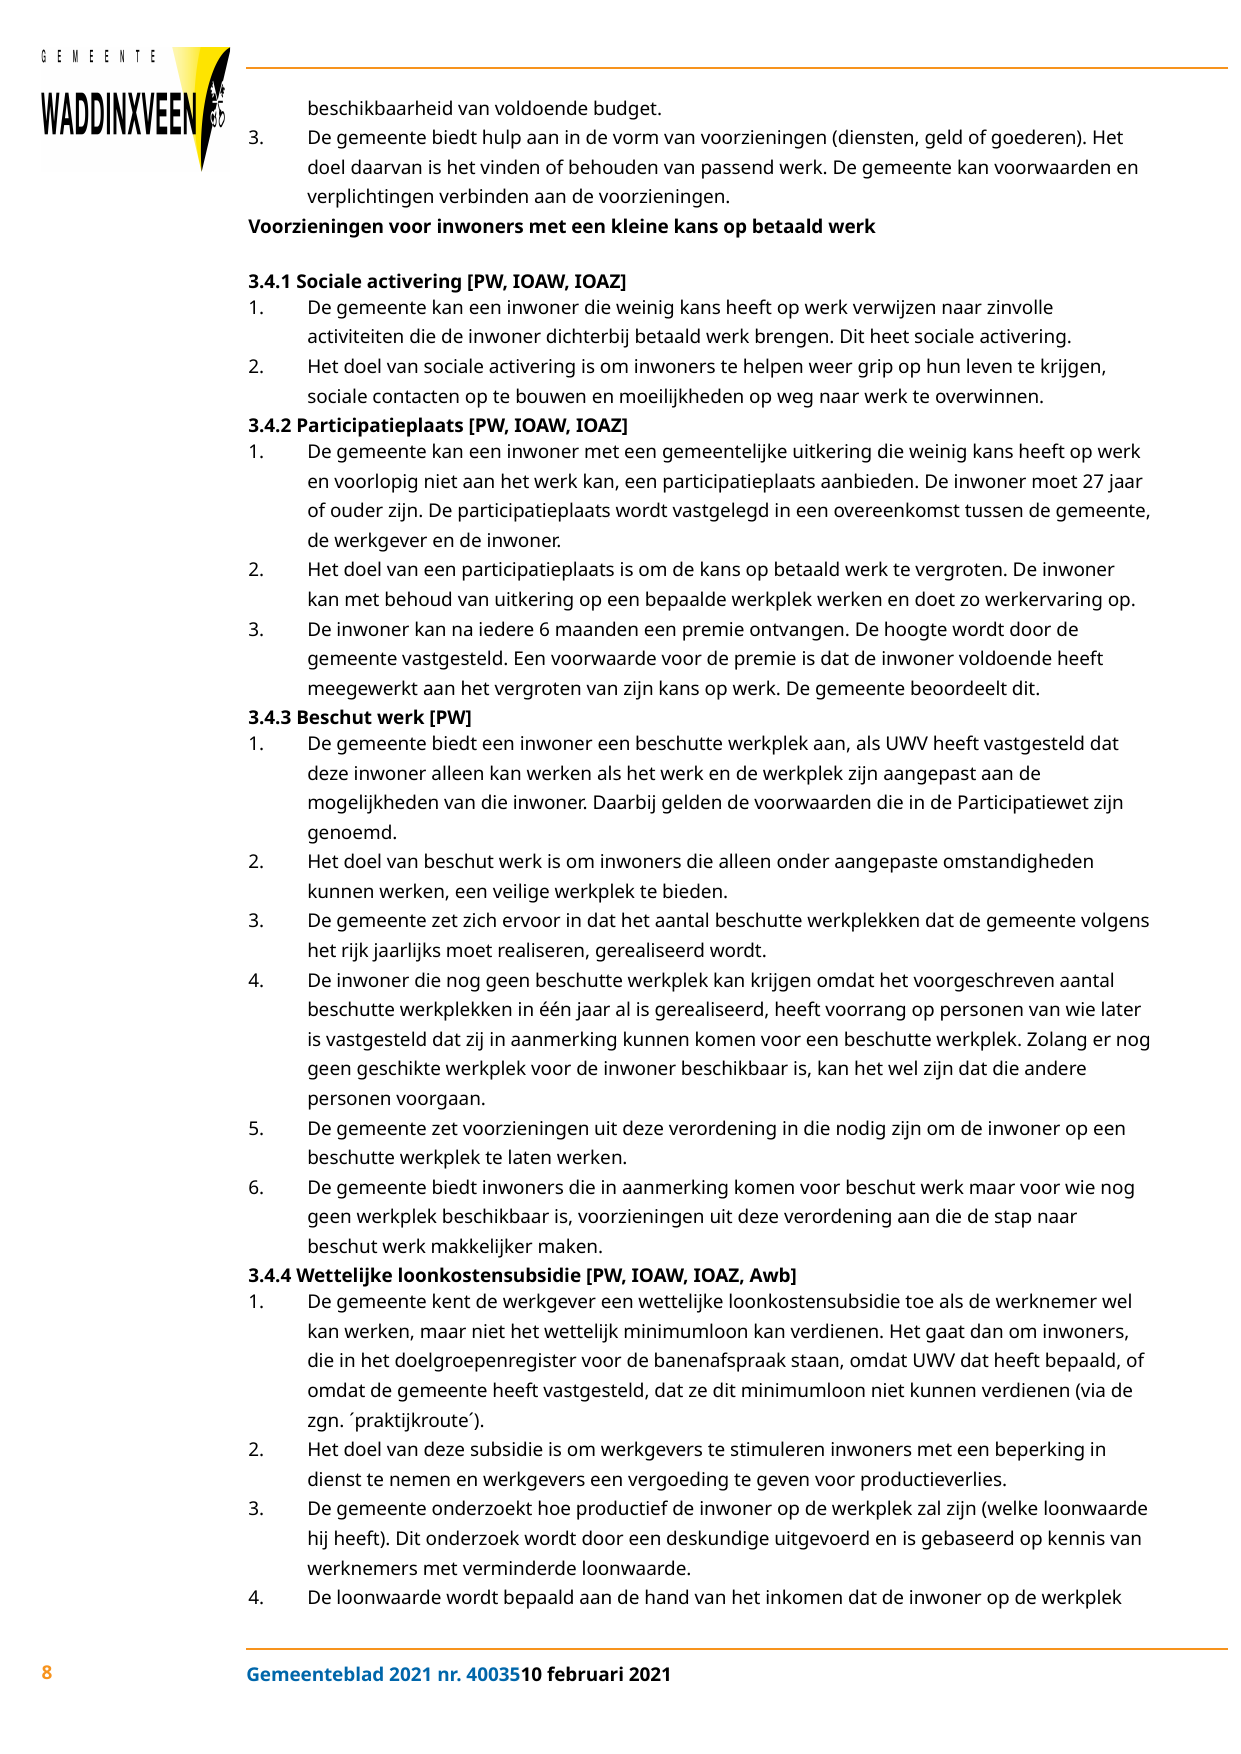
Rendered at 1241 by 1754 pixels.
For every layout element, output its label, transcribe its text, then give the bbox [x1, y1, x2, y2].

list De gemeente onderzoekt hoe productief de inwoner op de werkplek zal zijn (welke loonwaarde hij heeft). Dit onderzoek wordt door een deskundige uitgevoerd en is gebaseerd op kennis van werknemers met verminderde loonwaarde. [248, 1496, 1152, 1580]
list De inwoner die nog geen beschutte werkplek kan krijgen omdat het voorgeschreven aantal beschutte werkplekken in één jaar al is gerealiseerd, heeft voorrang op personen van wie later is vastgesteld dat zij in aanmerking kunnen komen voor een beschutte werkplek. Zolang er nog geen geschikte werkplek voor de inwoner beschikbaar is, kan het wel zijn dat die andere personen voorgaan. [248, 967, 1152, 1111]
list De gemeente kent de werkgever een wettelijke loonkostensubsidie toe als de werknemer wel kan werken, maar niet het wettelijk minimumloon kan verdienen. Het gaat dan om inwoners, die in het doelgroepenregister voor de banenafspraak staan, omdat UWV dat heeft bepaald, of omdat de gemeente heeft vastgesteld, dat ze dit minimumloon niet kunnen verdienen (via de zgn. ´praktijkroute´). [248, 1288, 1152, 1432]
picture [41, 47, 231, 172]
list Het doel van deze subsidie is om werkgevers te stimuleren inwoners met een beperking in dienst te nemen en werkgevers een vergoeding te geven voor productieverlies. [248, 1436, 1152, 1492]
list De gemeente zet voorzieningen uit deze verordening in die nodig zijn om de inwoner op een beschutte werkplek te laten werken. [248, 1115, 1152, 1170]
text 3.4.4 Wettelijke loonkostensubsidie [PW, IOAW, IOAZ, Awb] [248, 1263, 1152, 1288]
list De loonwaarde wordt bepaald aan de hand van het inkomen dat de inwoner op de werkplek [248, 1584, 1152, 1610]
list Het doel van beschut werk is om inwoners die alleen onder aangepaste omstandigheden kunnen werken, een veilige werkplek te bieden. [248, 848, 1152, 904]
text Voorzieningen voor inwoners met een kleine kans op betaald werk [248, 213, 1152, 239]
list De gemeente kan een inwoner die weinig kans heeft op werk verwijzen naar zinvolle activiteiten die de inwoner dichterbij betaald werk brengen. Dit heet sociale activering. [248, 294, 1152, 349]
list beschikbaarheid van voldoende budget. [248, 95, 1152, 121]
list De gemeente biedt inwoners die in aanmerking komen voor beschut werk maar voor wie nog geen werkplek beschikbaar is, voorzieningen uit deze verordening aan die de stap naar beschut werk makkelijker maken. [248, 1174, 1152, 1259]
list Het doel van sociale activering is om inwoners te helpen weer grip op hun leven te krijgen, sociale contacten op te bouwen en moeilijkheden op weg naar werk te overwinnen. [248, 353, 1152, 409]
text 3.4.3 Beschut werk [PW] [248, 704, 1152, 730]
list De gemeente biedt hulp aan in de vorm van voorzieningen (diensten, geld of goederen). Het doel daarvan is het vinden of behouden van passend werk. De gemeente kan voorwaarden en verplichtingen verbinden aan de voorzieningen. [248, 124, 1152, 209]
list De gemeente zet zich ervoor in dat het aantal beschutte werkplekken dat de gemeente volgens het rijk jaarlijks moet realiseren, gerealiseerd wordt. [248, 908, 1152, 963]
list De gemeente biedt een inwoner een beschutte werkplek aan, als UWV heeft vastgesteld dat deze inwoner alleen kan werken als het werk en de werkplek zijn aangepast aan de mogelijkheden van die inwoner. Daarbij gelden de voorwaarden die in de Participatiewet zijn genoemd. [248, 730, 1152, 845]
list De gemeente kan een inwoner met een gemeentelijke uitkering die weinig kans heeft op werk en voorlopig niet aan het werk kan, een participatieplaats aanbieden. De inwoner moet 27 jaar of ouder zijn. De participatieplaats wordt vastgelegd in een overeenkomst tussen de gemeente, de werkgever en de inwoner. [248, 438, 1152, 553]
list De inwoner kan na iedere 6 maanden een premie ontvangen. De hoogte wordt door de gemeente vastgesteld. Een voorwaarde voor de premie is dat de inwoner voldoende heeft meegewerkt aan het vergroten van zijn kans op werk. De gemeente beoordeelt dit. [248, 616, 1152, 701]
text 3.4.2 Participatieplaats [PW, IOAW, IOAZ] [248, 412, 1152, 438]
list Het doel van een participatieplaats is om de kans op betaald werk te vergroten. De inwoner kan met behoud van uitkering op een bepaalde werkplek werken en doet zo werkervaring op. [248, 557, 1152, 612]
text 3.4.1 Sociale activering [PW, IOAW, IOAZ] [248, 268, 1152, 294]
